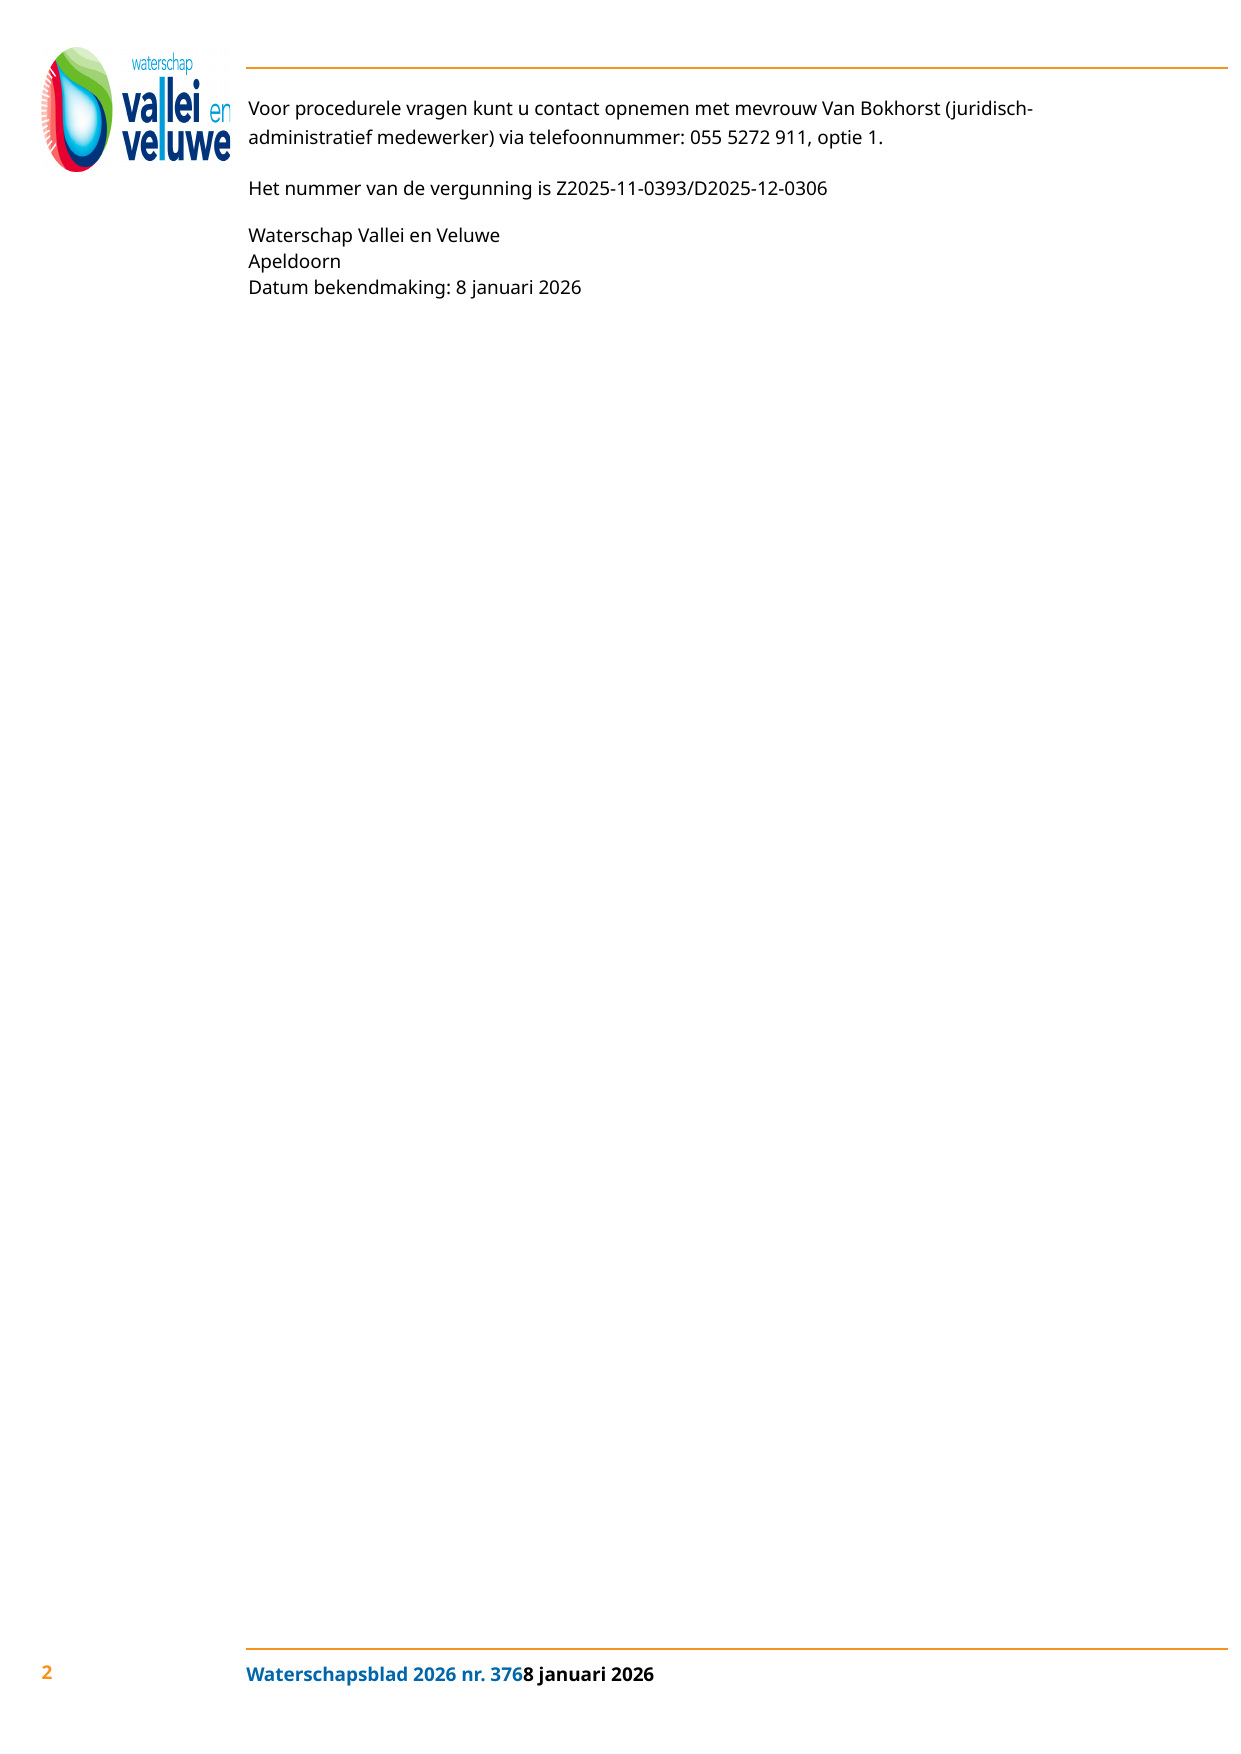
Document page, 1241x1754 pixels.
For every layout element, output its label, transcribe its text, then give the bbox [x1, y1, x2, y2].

text Apeldoorn [248, 248, 1152, 274]
text Datum bekendmaking: 8 januari 2026 [248, 274, 1152, 300]
text Het nummer van de vergunning is Z2025-11-0393/D2025-12-0306 [248, 175, 1152, 201]
picture [41, 47, 231, 172]
text Voor procedurele vragen kunt u contact opnemen met mevrouw Van Bokhorst (juridisch-administratief medewerker) via telefoonnummer: 055 5272 911, optie 1. [248, 95, 1152, 150]
text Waterschap Vallei en Veluwe [248, 223, 1152, 248]
